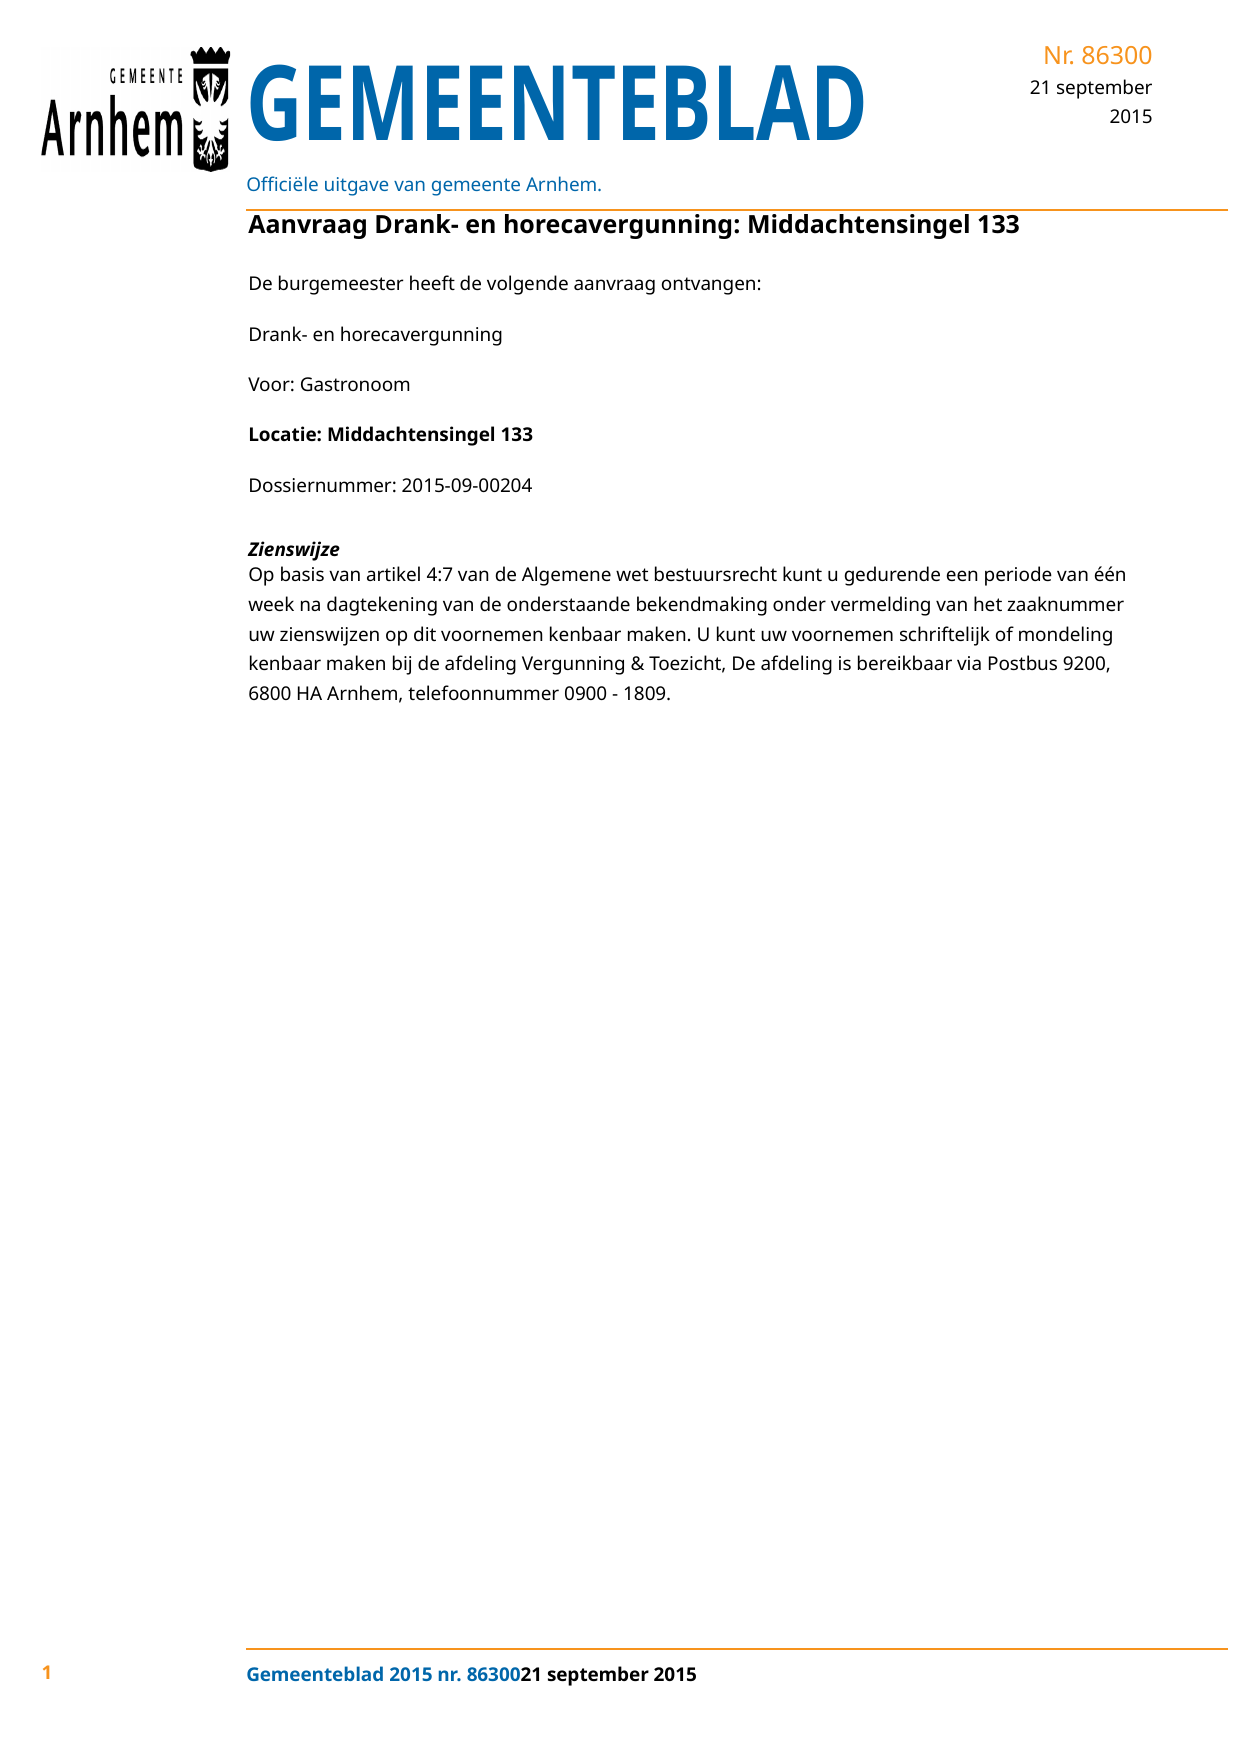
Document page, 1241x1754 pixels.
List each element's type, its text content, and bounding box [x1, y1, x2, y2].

text Op basis van artikel 4:7 van de Algemene wet bestuursrecht kunt u gedurende een periode van één week na dagtekening van de onderstaande bekendmaking onder vermelding van het zaaknummer uw zienswijzen op dit voornemen kenbaar maken. U kunt uw voornemen schriftelijk of mondeling kenbaar maken bij de afdeling Vergunning & Toezicht, De afdeling is bereikbaar via Postbus 9200, 6800 HA Arnhem, telefoonnummer 0900 - 1809. [248, 562, 1152, 706]
text Drank- en horecavergunning [248, 321, 1152, 346]
text De burgemeester heeft de volgende aanvraag ontvangen: [248, 270, 1152, 296]
picture [41, 47, 231, 172]
text Aanvraag Drank- en horecavergunning: Middachtensingel 133 [248, 211, 1152, 241]
text Locatie: Middachtensingel 133 [248, 422, 1152, 447]
text Zienswijze [248, 536, 1152, 562]
text Dossiernummer: 2015-09-00204 [248, 472, 1152, 498]
text Voor: Gastronoom [248, 371, 1152, 397]
